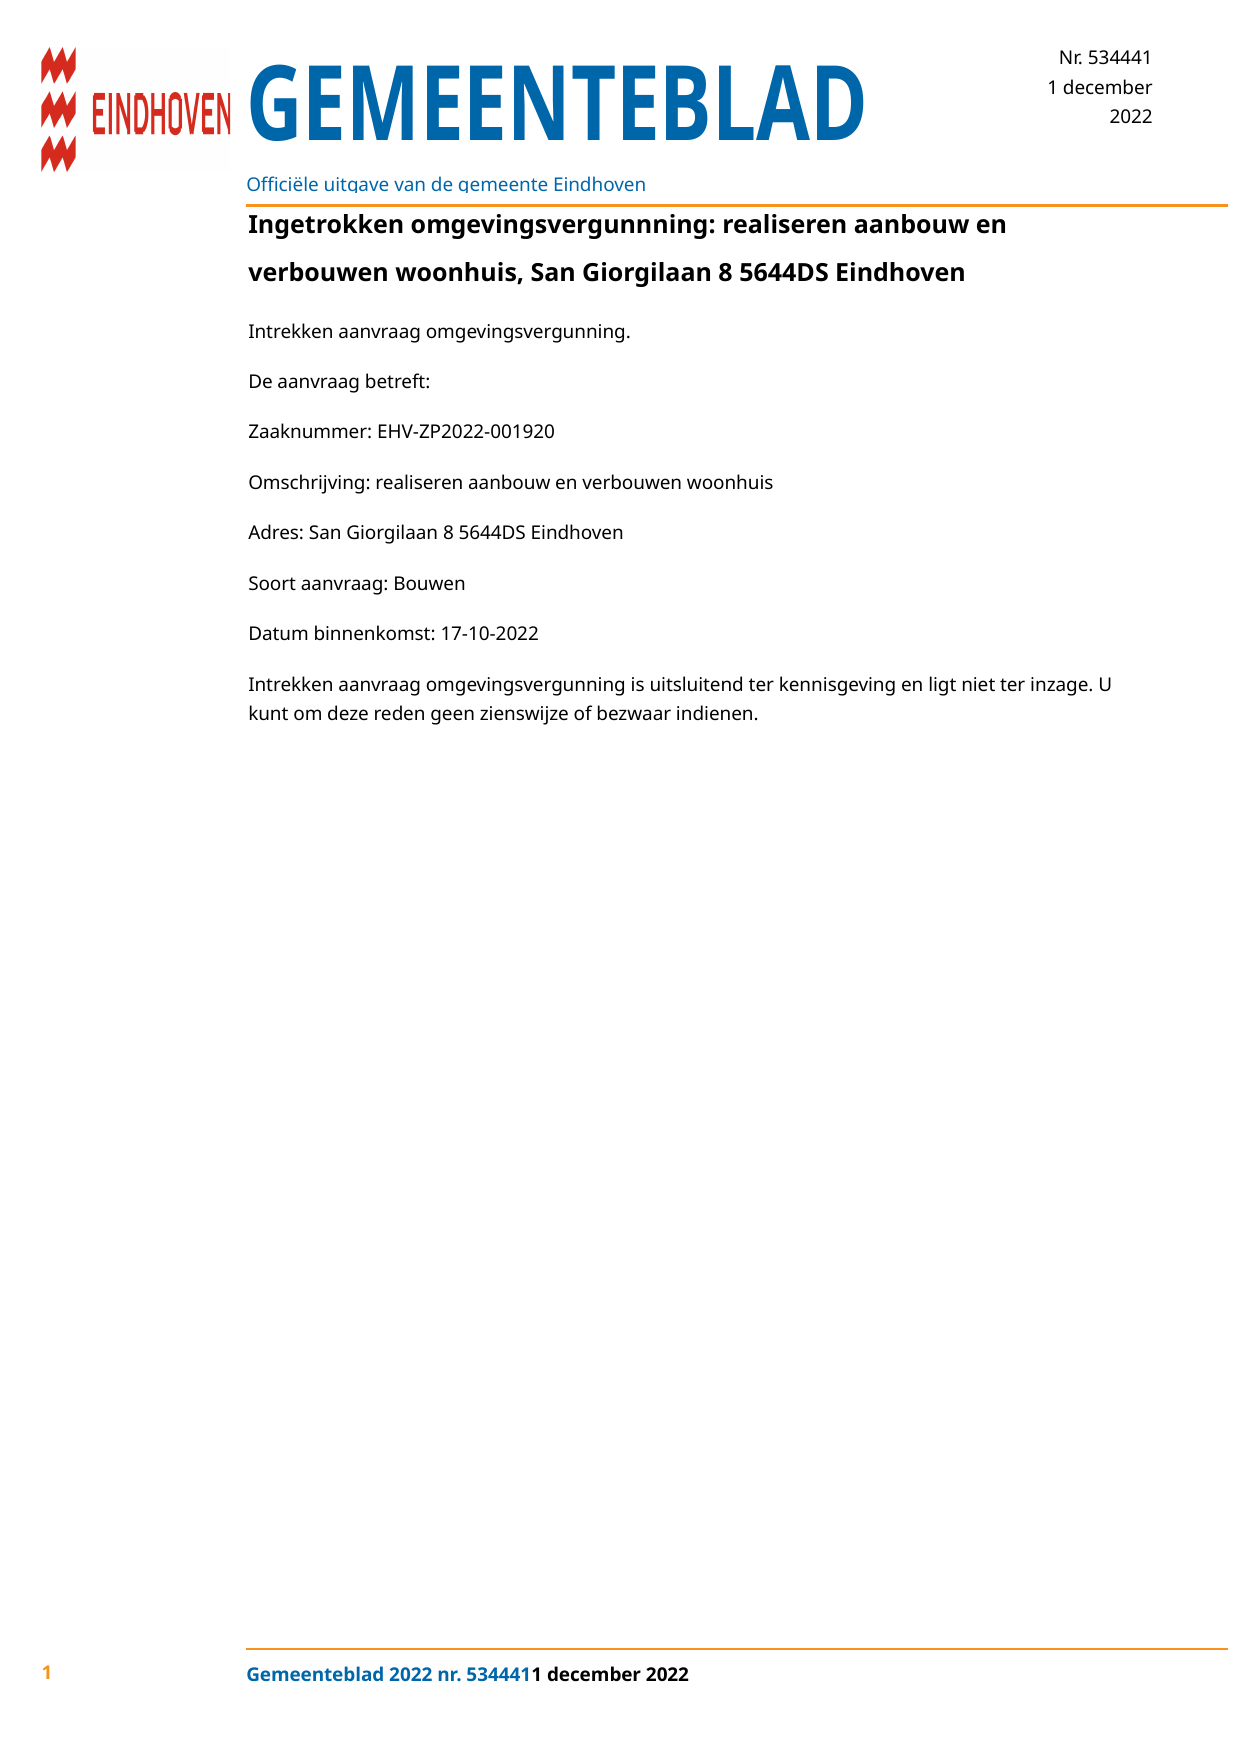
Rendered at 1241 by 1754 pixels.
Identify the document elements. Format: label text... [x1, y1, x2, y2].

text Omschrijving: realiseren aanbouw en verbouwen woonhuis [248, 469, 1152, 495]
text Datum binnenkomst: 17-10-2022 [248, 620, 1152, 646]
text Zaaknummer: EHV-ZP2022-001920 [248, 419, 1152, 444]
text Soort aanvraag: Bouwen [248, 570, 1152, 596]
text Intrekken aanvraag omgevingsvergunning is uitsluitend ter kennisgeving en ligt niet ter inzage. U kunt om deze reden geen zienswijze of bezwaar indienen. [248, 671, 1152, 726]
text Ingetrokken omgevingsvergunnning: realiseren aanbouw en verbouwen woonhuis, San Giorgilaan 8 5644DS Eindhoven [248, 207, 1152, 288]
text Adres: San Giorgilaan 8 5644DS Eindhoven [248, 519, 1152, 545]
text Intrekken aanvraag omgevingsvergunning. [248, 318, 1152, 344]
picture [41, 47, 231, 172]
text De aanvraag betreft: [248, 368, 1152, 394]
